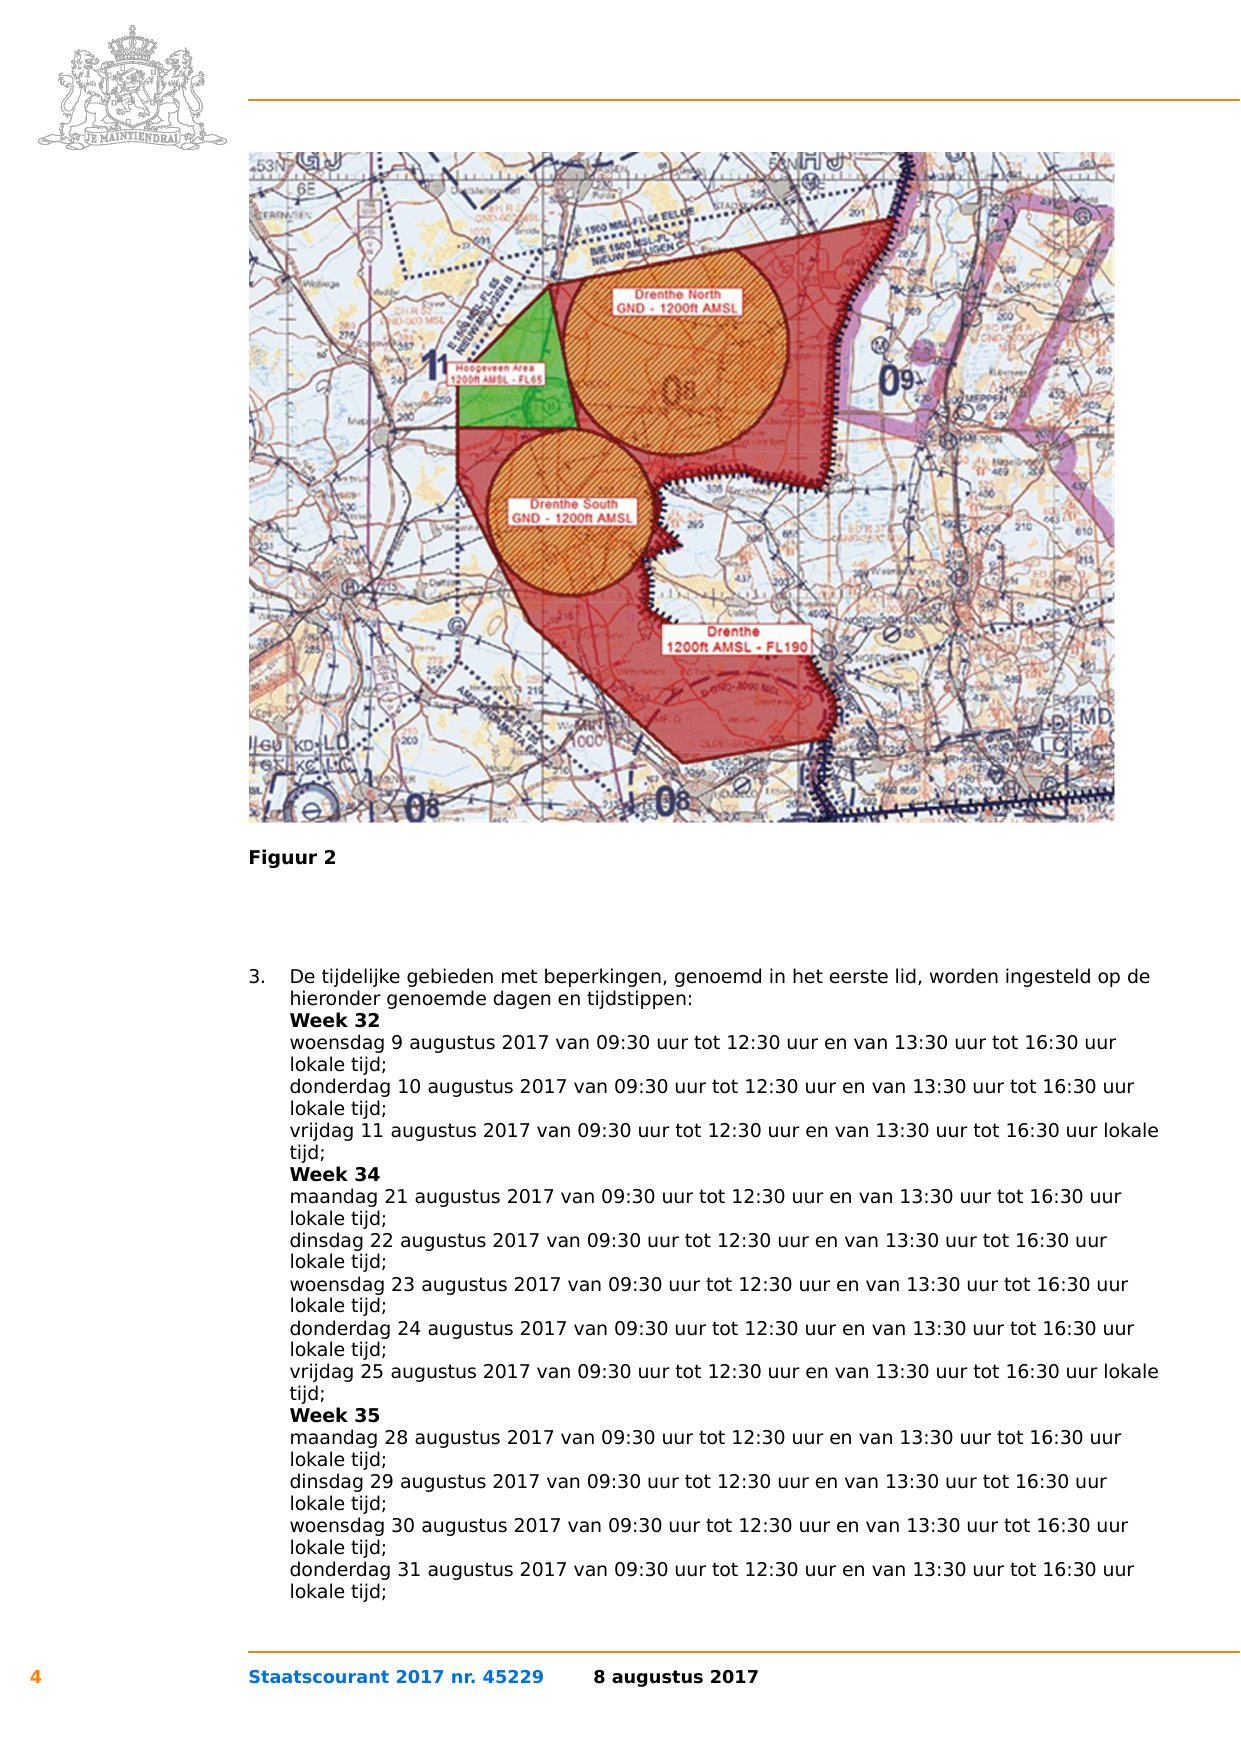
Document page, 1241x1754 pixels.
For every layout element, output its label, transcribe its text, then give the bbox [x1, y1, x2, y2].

text Figuur 2 [248, 847, 1116, 869]
picture [38, 25, 227, 150]
text donderdag 24 augustus 2017 van 09:30 uur tot 12:30 uur en van 13:30 uur tot 16:30 uur lokale tijd; [289, 1317, 1163, 1361]
text Week 34 [289, 1163, 1163, 1186]
text dinsdag 22 augustus 2017 van 09:30 uur tot 12:30 uur en van 13:30 uur tot 16:30 uur lokale tijd; [289, 1229, 1163, 1273]
text maandag 28 augustus 2017 van 09:30 uur tot 12:30 uur en van 13:30 uur tot 16:30 uur lokale tijd; [289, 1427, 1163, 1471]
picture [248, 151, 1117, 825]
text dinsdag 29 augustus 2017 van 09:30 uur tot 12:30 uur en van 13:30 uur tot 16:30 uur lokale tijd; [289, 1471, 1163, 1515]
text donderdag 10 augustus 2017 van 09:30 uur tot 12:30 uur en van 13:30 uur tot 16:30 uur lokale tijd; [289, 1076, 1163, 1119]
text 3. De tijdelijke gebieden met beperkingen, genoemd in het eerste lid, worden ingesteld op de hieronder genoemde dagen en tijdstippen: [248, 966, 1163, 1010]
text vrijdag 25 augustus 2017 van 09:30 uur tot 12:30 uur en van 13:30 uur tot 16:30 uur lokale tijd; [289, 1361, 1163, 1405]
text Week 32 [289, 1010, 1163, 1032]
text donderdag 31 augustus 2017 van 09:30 uur tot 12:30 uur en van 13:30 uur tot 16:30 uur lokale tijd; [289, 1559, 1163, 1603]
text woensdag 23 augustus 2017 van 09:30 uur tot 12:30 uur en van 13:30 uur tot 16:30 uur lokale tijd; [289, 1273, 1163, 1317]
text Week 35 [289, 1405, 1163, 1427]
text vrijdag 11 augustus 2017 van 09:30 uur tot 12:30 uur en van 13:30 uur tot 16:30 uur lokale tijd; [289, 1119, 1163, 1163]
text woensdag 30 augustus 2017 van 09:30 uur tot 12:30 uur en van 13:30 uur tot 16:30 uur lokale tijd; [289, 1515, 1163, 1559]
text maandag 21 augustus 2017 van 09:30 uur tot 12:30 uur en van 13:30 uur tot 16:30 uur lokale tijd; [289, 1186, 1163, 1229]
text woensdag 9 augustus 2017 van 09:30 uur tot 12:30 uur en van 13:30 uur tot 16:30 uur lokale tijd; [289, 1032, 1163, 1076]
